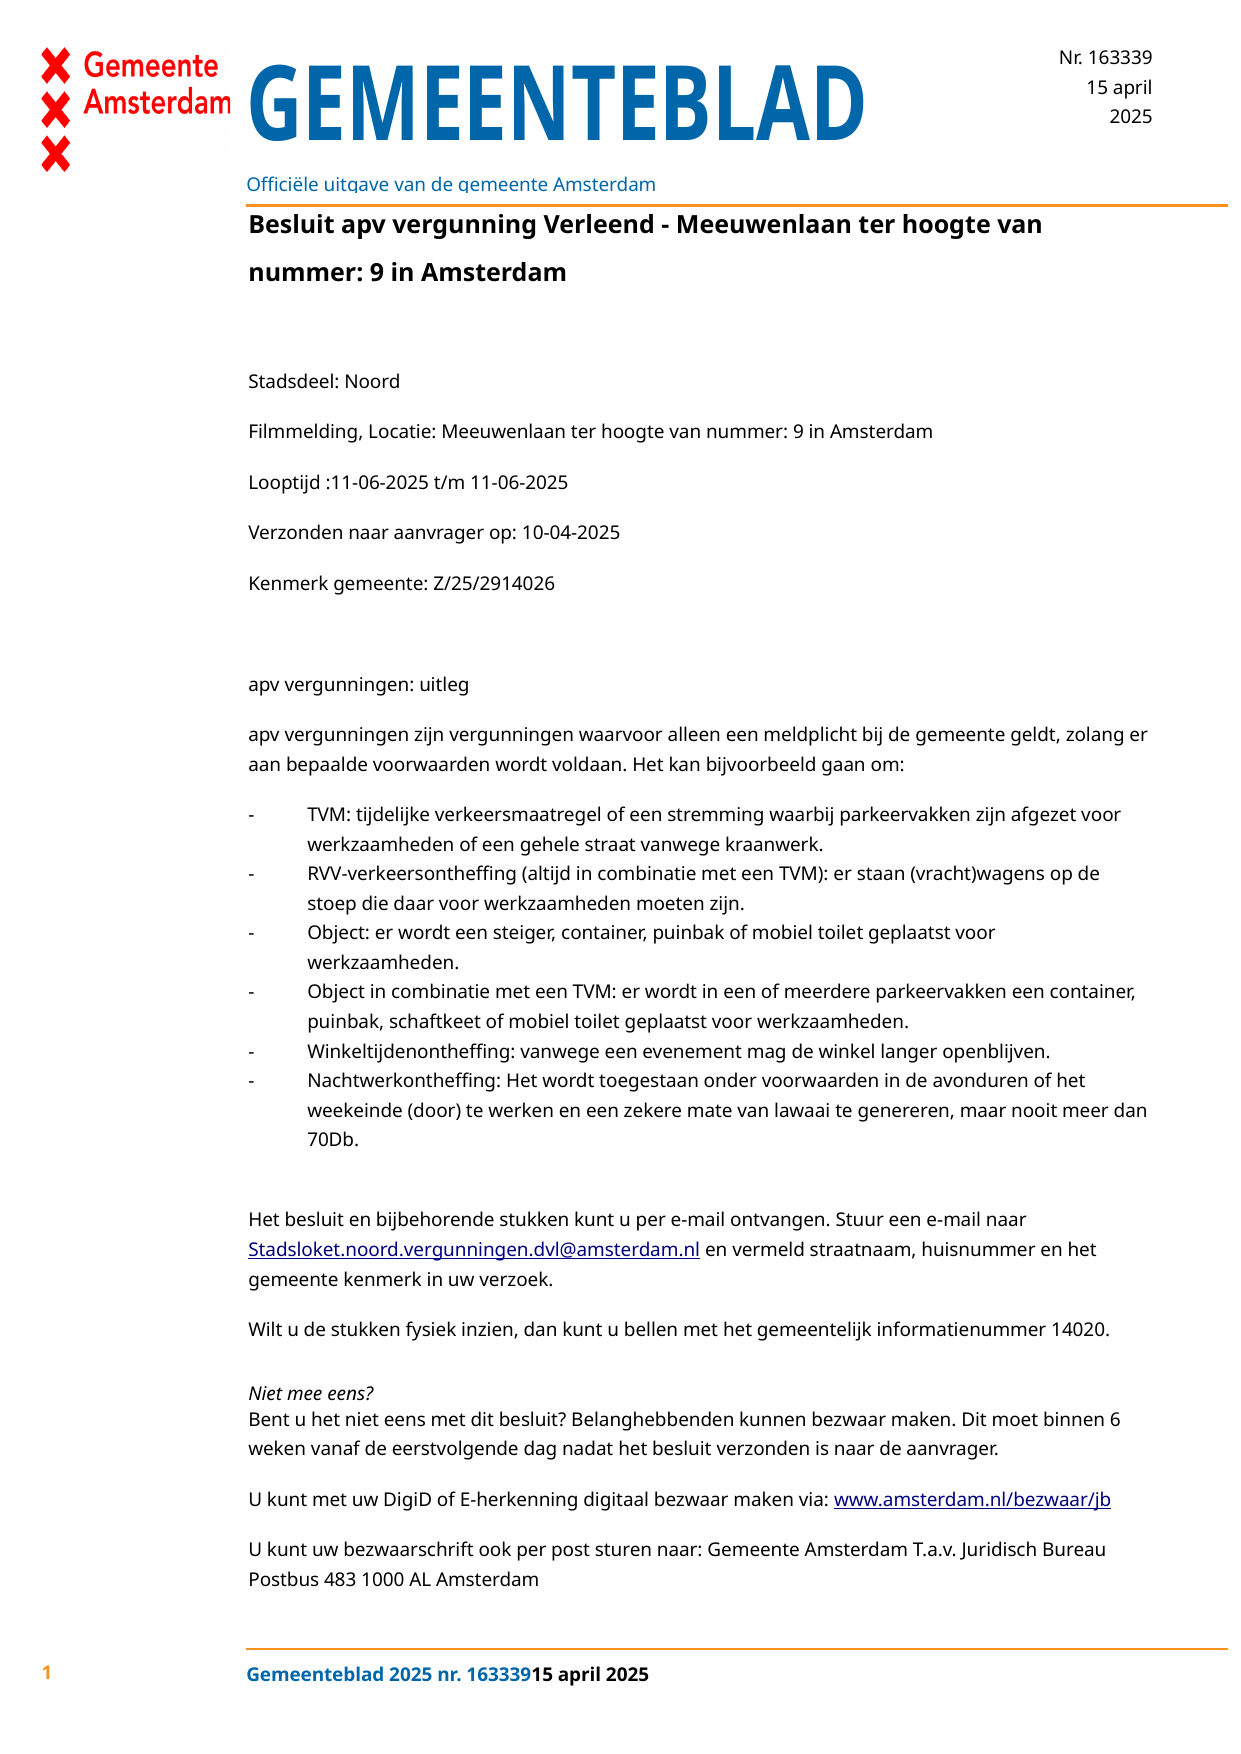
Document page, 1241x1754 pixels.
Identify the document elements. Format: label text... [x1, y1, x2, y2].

text Niet mee eens? [248, 1380, 1152, 1406]
text Wilt u de stukken fysiek inzien, dan kunt u bellen met het gemeentelijk informatienummer 14020. [248, 1316, 1152, 1342]
text U kunt met uw DigiD of E-herkenning digitaal bezwaar maken via: www.amsterdam.nl/bezwaar/jb [248, 1486, 1152, 1512]
list Winkeltijdenontheffing: vanwege een evenement mag de winkel langer openblijven. [248, 1038, 1152, 1064]
text Looptijd :11-06-2025 t/m 11-06-2025 [248, 469, 1152, 495]
text Verzonden naar aanvrager op: 10-04-2025 [248, 519, 1152, 545]
text U kunt uw bezwaarschrift ook per post sturen naar: Gemeente Amsterdam T.a.v. Juridisch Bureau Postbus 483 1000 AL Amsterdam [248, 1536, 1152, 1592]
picture [41, 47, 231, 172]
text apv vergunningen zijn vergunningen waarvoor alleen een meldplicht bij de gemeente geldt, zolang er aan bepaalde voorwaarden wordt voldaan. Het kan bijvoorbeeld gaan om: [248, 721, 1152, 777]
text Stadsdeel: Noord [248, 368, 1152, 394]
text apv vergunningen: uitleg [248, 671, 1152, 697]
text Kenmerk gemeente: Z/25/2914026 [248, 570, 1152, 596]
list Object: er wordt een steiger, container, puinbak of mobiel toilet geplaatst voor werkzaamheden. [248, 919, 1152, 975]
text Besluit apv vergunning Verleend - Meeuwenlaan ter hoogte van nummer: 9 in Amsterdam [248, 207, 1152, 288]
text Het besluit en bijbehorende stukken kunt u per e-mail ontvangen. Stuur een e-mail naar Stadsloket.noord.vergunningen.dvl@amsterdam.nl en vermeld straatnaam, huisnummer en het gemeente kenmerk in uw verzoek. [248, 1207, 1152, 1292]
text Bent u het niet eens met dit besluit? Belanghebbenden kunnen bezwaar maken. Dit moet binnen 6 weken vanaf de eerstvolgende dag nadat het besluit verzonden is naar de aanvrager. [248, 1406, 1152, 1461]
list TVM: tijdelijke verkeersmaatregel of een stremming waarbij parkeervakken zijn afgezet voor werkzaamheden of een gehele straat vanwege kraanwerk. [248, 801, 1152, 857]
list Nachtwerkontheffing: Het wordt toegestaan onder voorwaarden in de avonduren of het weekeinde (door) te werken en een zekere mate van lawaai te genereren, maar nooit meer dan 70Db. [248, 1067, 1152, 1152]
list Object in combinatie met een TVM: er wordt in een of meerdere parkeervakken een container, puinbak, schaftkeet of mobiel toilet geplaatst voor werkzaamheden. [248, 979, 1152, 1034]
list RVV-verkeersontheffing (altijd in combinatie met een TVM): er staan (vracht)wagens op de stoep die daar voor werkzaamheden moeten zijn. [248, 860, 1152, 916]
text Filmmelding, Locatie: Meeuwenlaan ter hoogte van nummer: 9 in Amsterdam [248, 419, 1152, 444]
